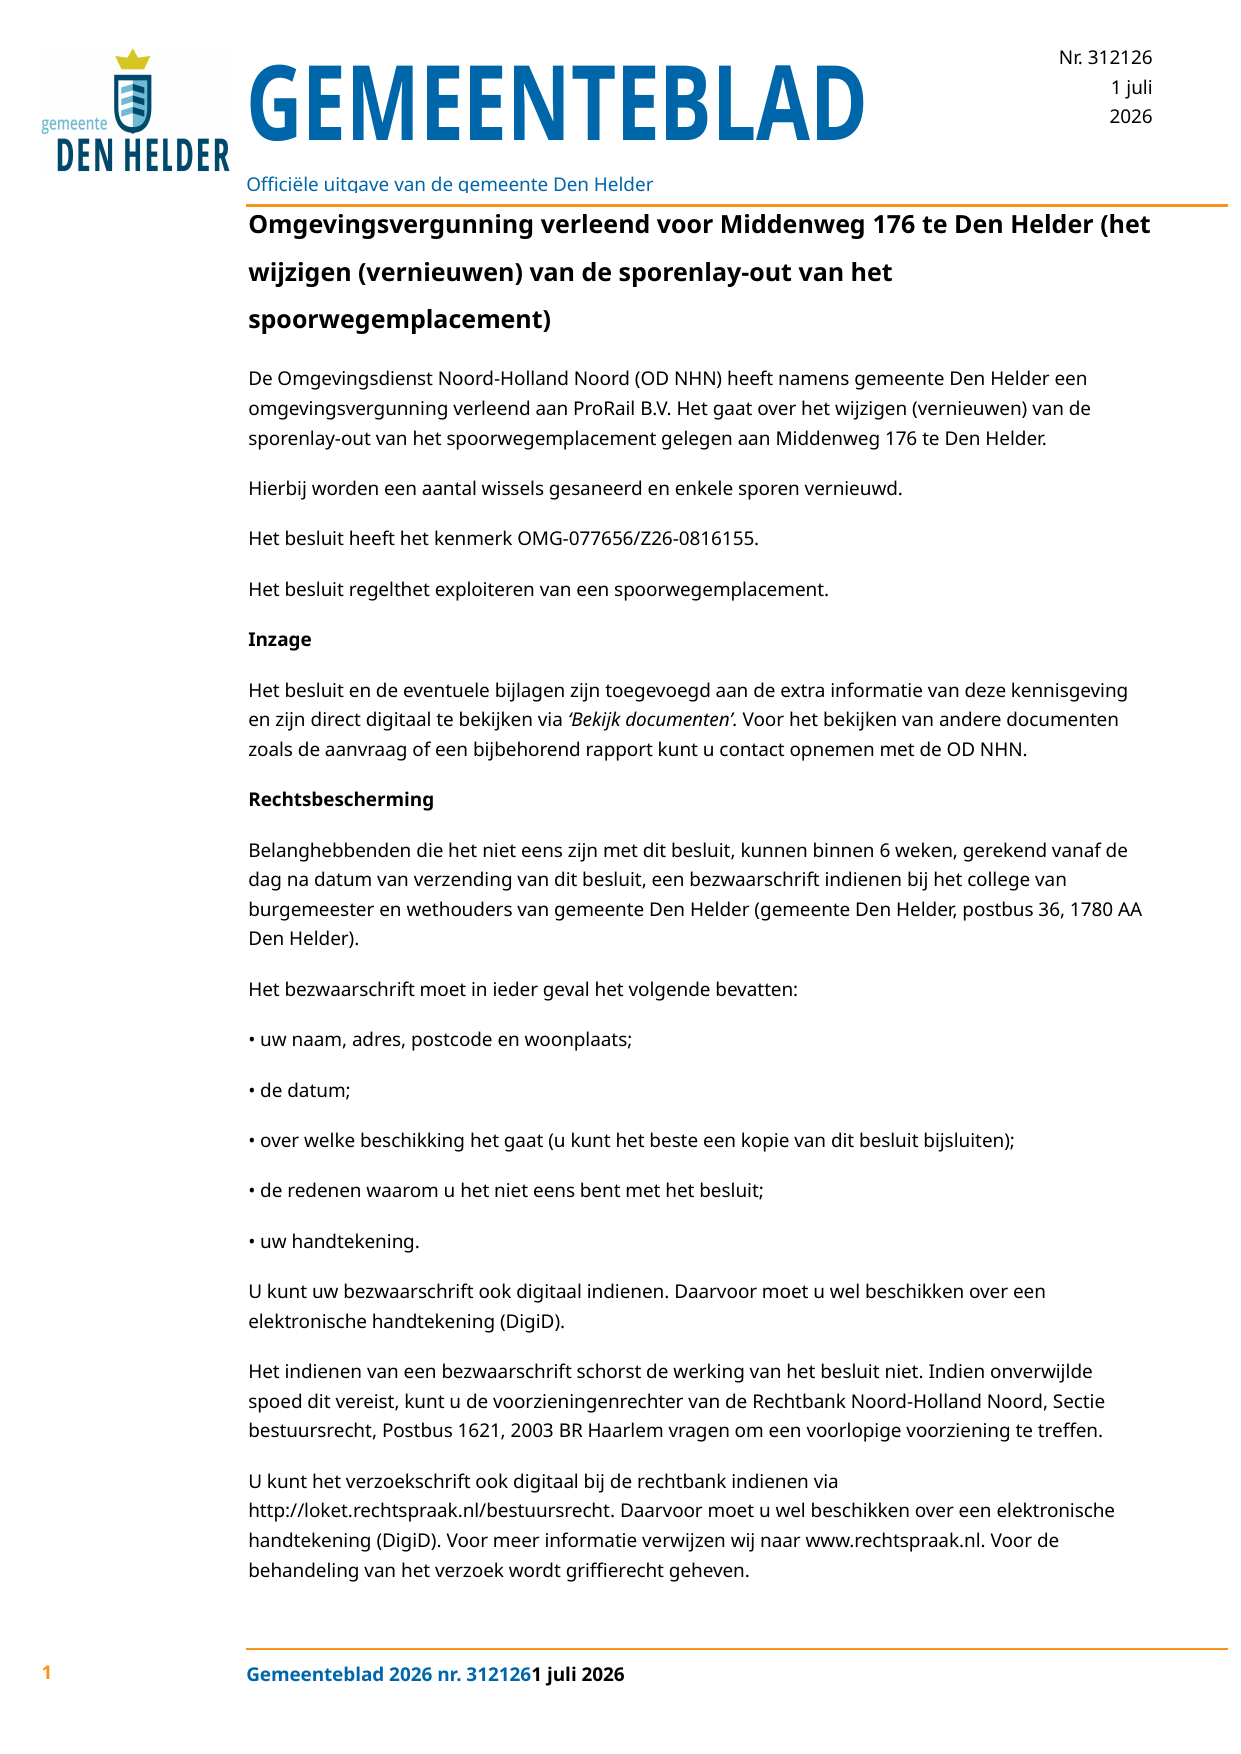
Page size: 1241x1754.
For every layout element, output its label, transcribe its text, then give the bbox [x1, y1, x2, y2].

text Het besluit regelthet exploiteren van een spoorwegemplacement. [248, 576, 1152, 602]
picture [100, 154, 106, 172]
text Het besluit heeft het kenmerk OMG-077656/Z26-0816155. [248, 526, 1152, 551]
text Het bezwaarschrift moet in ieder geval het volgende bevatten: [248, 976, 1152, 1002]
text Rechtsbescherming [248, 786, 1152, 812]
text U kunt uw bezwaarschrift ook digitaal indienen. Daarvoor moet u wel beschikken over een elektronische handtekening (DigiD). [248, 1278, 1152, 1334]
picture [130, 157, 135, 172]
text Inzage [248, 626, 1152, 652]
text • over welke beschikking het gaat (u kunt het beste een kopie van dit besluit bijsluiten); [248, 1127, 1152, 1153]
text Omgevingsvergunning verleend voor Middenweg 176 te Den Helder (het wijzigen (vernieuwen) van de sporenlay-out van het spoorwegemplacement) [248, 207, 1152, 336]
picture [182, 144, 187, 165]
text Het besluit en de eventuele bijlagen zijn toegevoegd aan de extra informatie van deze kennisgeving en zijn direct digitaal te bekijken via ‘Bekijk documenten’. Voor het bekijken van andere documenten zoals de aanvraag of een bijbehorend rapport kunt u contact opnemen met de OD NHN. [248, 677, 1152, 762]
picture [41, 47, 231, 172]
text Belanghebbenden die het niet eens zijn met dit besluit, kunnen binnen 6 weken, gerekend vanaf de dag na datum van verzending van dit besluit, een bezwaarschrift indienen bij het college van burgemeester en wethouders van gemeente Den Helder (gemeente Den Helder, postbus 36, 1780 AA Den Helder). [248, 837, 1152, 951]
text • de redenen waarom u het niet eens bent met het besluit; [248, 1178, 1152, 1203]
text • de datum; [248, 1077, 1152, 1102]
picture [63, 144, 68, 165]
text • uw naam, adres, postcode en woonplaats; [248, 1026, 1152, 1052]
text Hierbij worden een aantal wissels gesaneerd en enkele sporen vernieuwd. [248, 475, 1152, 501]
picture [220, 160, 224, 172]
text U kunt het verzoekschrift ook digitaal bij de rechtbank indienen via http://loket.rechtspraak.nl/bestuursrecht. Daarvoor moet u wel beschikken over een elektronische handtekening (DigiD). Voor meer informatie verwijzen wij naar www.rechtspraak.nl. Voor de behandeling van het verzoek wordt griffierecht geheven. [248, 1468, 1152, 1582]
text De Omgevingsdienst Noord-Holland Noord (OD NHN) heeft namens gemeente Den Helder een omgevingsvergunning verleend aan ProRail B.V. Het gaat over het wijzigen (vernieuwen) van de sporenlay-out van het spoorwegemplacement gelegen aan Middenweg 176 te Den Helder. [248, 366, 1152, 450]
text • uw handtekening. [248, 1228, 1152, 1254]
text Het indienen van een bezwaarschrift schorst de werking van het besluit niet. Indien onverwijlde spoed dit vereist, kunt u de voorzieningenrechter van de Rechtbank Noord-Holland Noord, Sectie bestuursrecht, Postbus 1621, 2003 BR Haarlem vragen om een voorlopige voorziening te treffen. [248, 1358, 1152, 1443]
